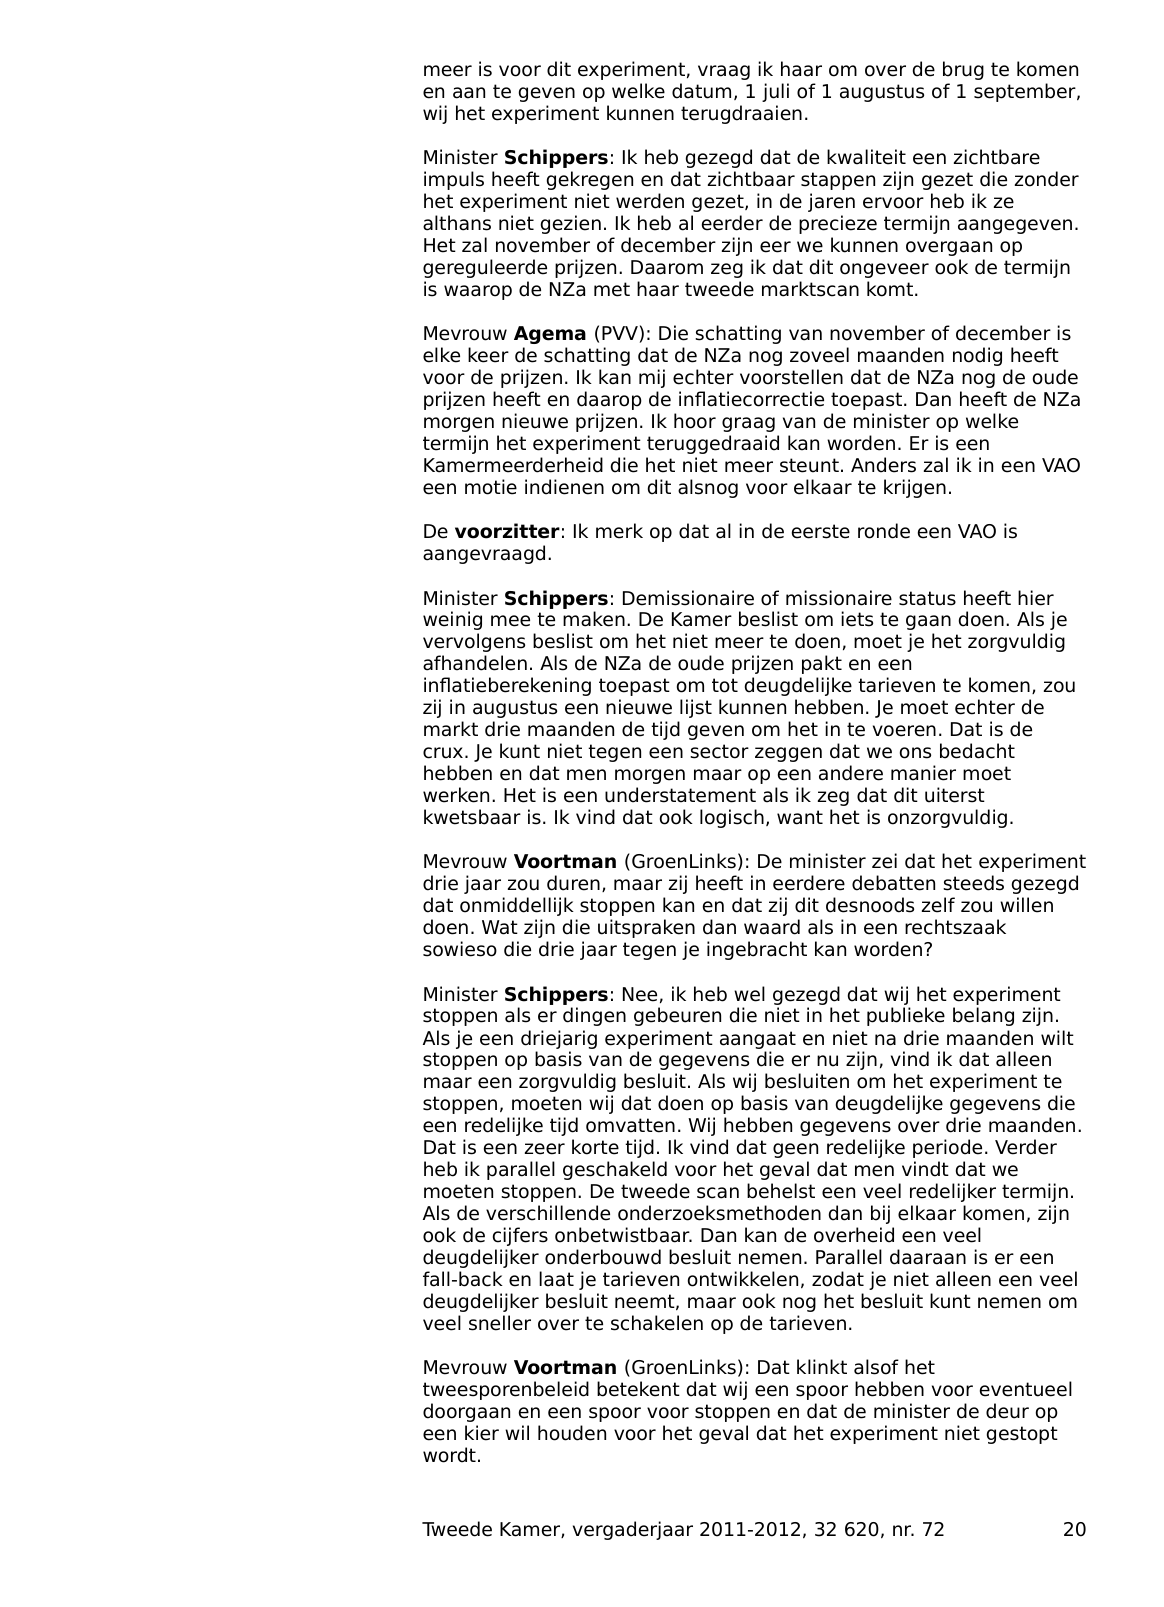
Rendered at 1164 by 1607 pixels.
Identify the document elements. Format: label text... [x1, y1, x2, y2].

text meer is voor dit experiment, vraag ik haar om over de brug te komen en aan te geven op welke datum, 1 juli of 1 augustus of 1 september, wij het experiment kunnen terugdraaien. [422, 59, 1087, 125]
text Mevrouw Voortman (GroenLinks): Dat klinkt alsof het tweesporenbeleid betekent dat wij een spoor hebben voor eventueel doorgaan en een spoor voor stoppen en dat de minister de deur op een kier wil houden voor het geval dat het experiment niet gestopt wordt. [422, 1357, 1087, 1467]
text Minister Schippers: Nee, ik heb wel gezegd dat wij het experiment stoppen als er dingen gebeuren die niet in het publieke belang zijn. Als je een driejarig experiment aangaat en niet na drie maanden wilt stoppen op basis van de gegevens die er nu zijn, vind ik dat alleen maar een zorgvuldig besluit. Als wij besluiten om het experiment te stoppen, moeten wij dat doen op basis van deugdelijke gegevens die een redelijke tijd omvatten. Wij hebben gegevens over drie maanden. Dat is een zeer korte tijd. Ik vind dat geen redelijke periode. Verder heb ik parallel geschakeld voor het geval dat men vindt dat we moeten stoppen. De tweede scan behelst een veel redelijker termijn. Als de verschillende onderzoeksmethoden dan bij elkaar komen, zijn ook de cijfers onbetwistbaar. Dan kan de overheid een veel deugdelijker onderbouwd besluit nemen. Parallel daaraan is er een fall-back en laat je tarieven ontwikkelen, zodat je niet alleen een veel deugdelijker besluit neemt, maar ook nog het besluit kunt nemen om veel sneller over te schakelen op de tarieven. [422, 983, 1087, 1335]
text Minister Schippers: Ik heb gezegd dat de kwaliteit een zichtbare impuls heeft gekregen en dat zichtbaar stappen zijn gezet die zonder het experiment niet werden gezet, in de jaren ervoor heb ik ze althans niet gezien. Ik heb al eerder de precieze termijn aangegeven. Het zal november of december zijn eer we kunnen overgaan op gereguleerde prijzen. Daarom zeg ik dat dit ongeveer ook de termijn is waarop de NZa met haar tweede marktscan komt. [422, 147, 1087, 301]
text Mevrouw Voortman (GroenLinks): De minister zei dat het experiment drie jaar zou duren, maar zij heeft in eerdere debatten steeds gezegd dat onmiddellijk stoppen kan en dat zij dit desnoods zelf zou willen doen. Wat zijn die uitspraken dan waard als in een rechtszaak sowieso die drie jaar tegen je ingebracht kan worden? [422, 851, 1087, 961]
text De voorzitter: Ik merk op dat al in de eerste ronde een VAO is aangevraagd. [422, 521, 1087, 565]
text Minister Schippers: Demissionaire of missionaire status heeft hier weinig mee te maken. De Kamer beslist om iets te gaan doen. Als je vervolgens beslist om het niet meer te doen, moet je het zorgvuldig afhandelen. Als de NZa de oude prijzen pakt en een inflatieberekening toepast om tot deugdelijke tarieven te komen, zou zij in augustus een nieuwe lijst kunnen hebben. Je moet echter de markt drie maanden de tijd geven om het in te voeren. Dat is de crux. Je kunt niet tegen een sector zeggen dat we ons bedacht hebben en dat men morgen maar op een andere manier moet werken. Het is een understatement als ik zeg dat dit uiterst kwetsbaar is. Ik vind dat ook logisch, want het is onzorgvuldig. [422, 587, 1087, 829]
text Mevrouw Agema (PVV): Die schatting van november of december is elke keer de schatting dat de NZa nog zoveel maanden nodig heeft voor de prijzen. Ik kan mij echter voorstellen dat de NZa nog de oude prijzen heeft en daarop de inflatiecorrectie toepast. Dan heeft de NZa morgen nieuwe prijzen. Ik hoor graag van de minister op welke termijn het experiment teruggedraaid kan worden. Er is een Kamermeerderheid die het niet meer steunt. Anders zal ik in een VAO een motie indienen om dit alsnog voor elkaar te krijgen. [422, 323, 1087, 499]
